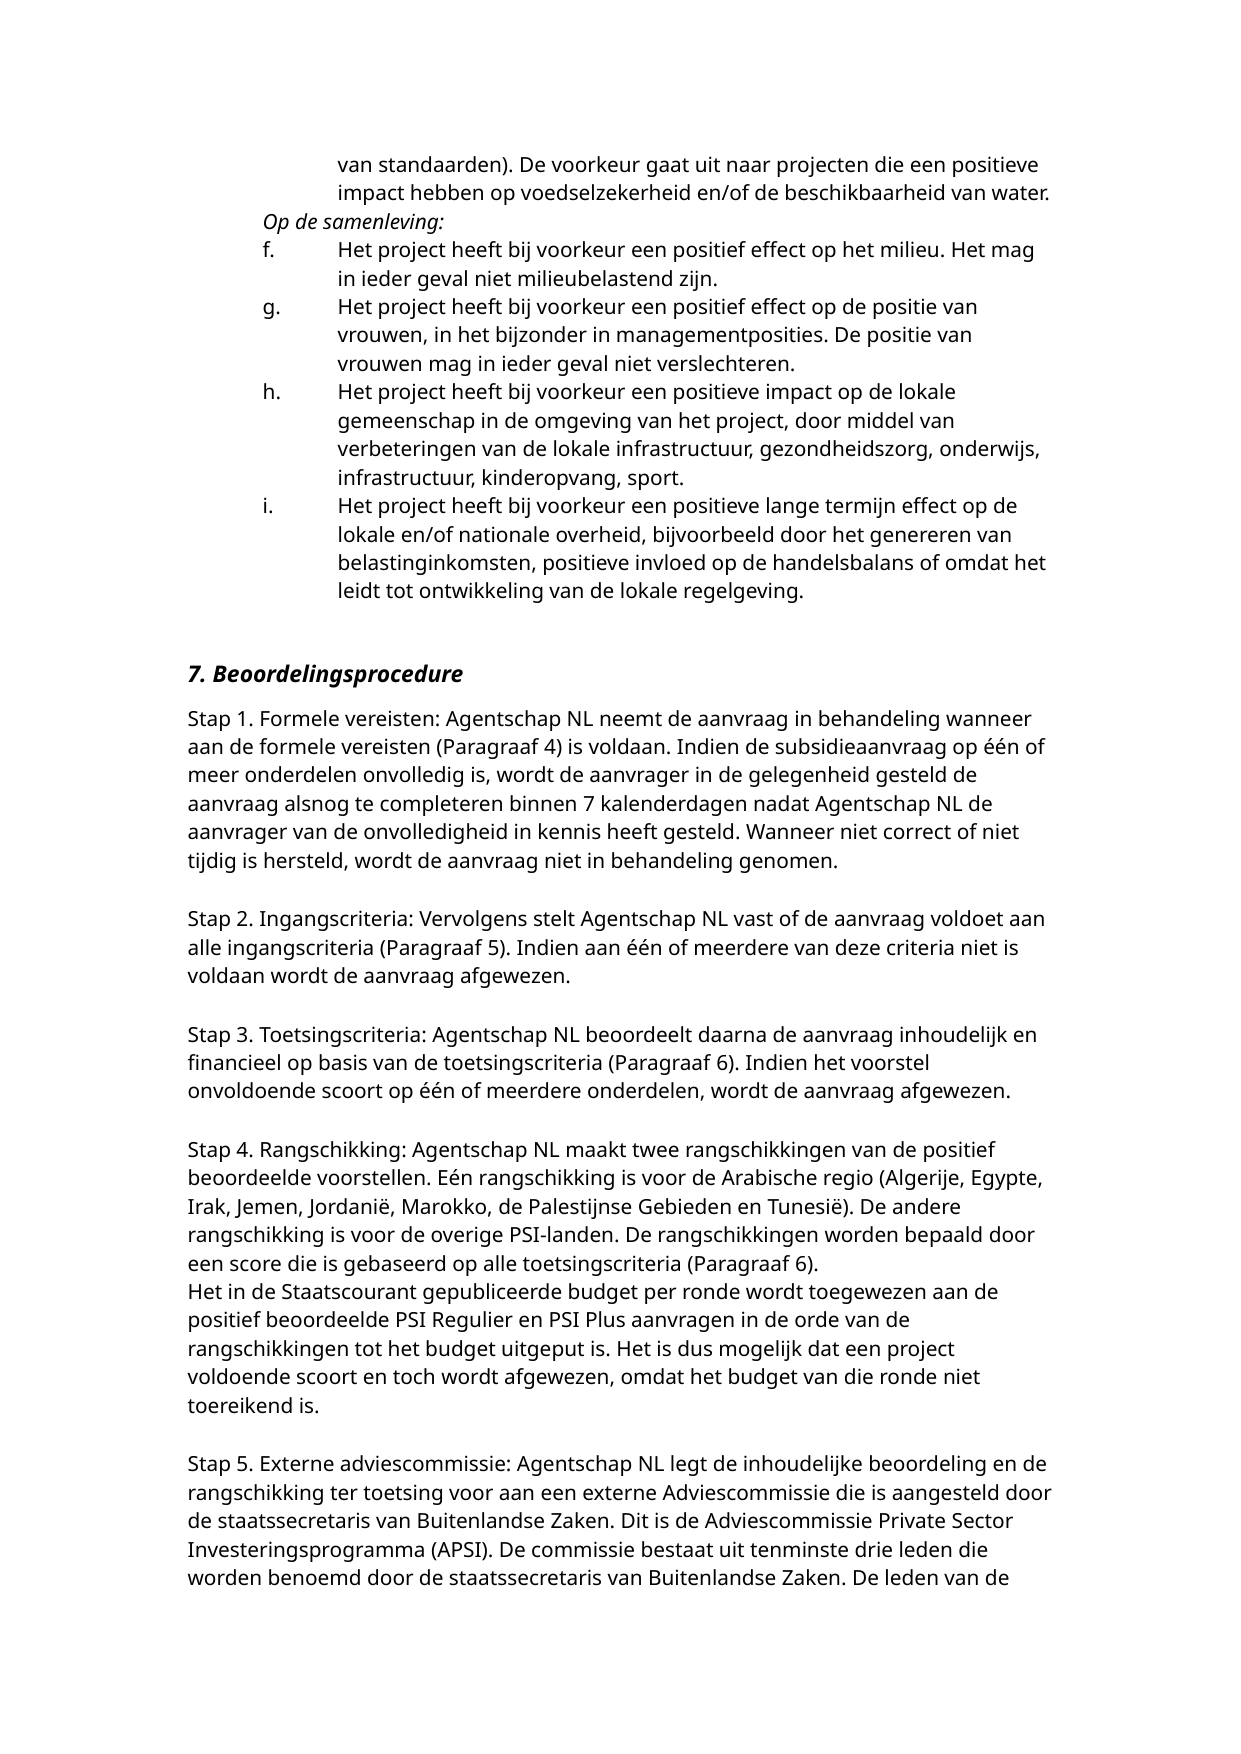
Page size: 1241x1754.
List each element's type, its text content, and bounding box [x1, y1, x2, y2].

text Het in de Staatscourant gepubliceerde budget per ronde wordt toegewezen aan de positief beoordeelde PSI Regulier en PSI Plus aanvragen in de orde van de rangschikkingen tot het budget uitgeput is. Het is dus mogelijk dat een project voldoende scoort en toch wordt afgewezen, omdat het budget van die ronde niet toereikend is. [187, 1277, 1053, 1419]
text Stap 4. Rangschikking: Agentschap NL maakt twee rangschikkingen van de positief beoordeelde voorstellen. Eén rangschikking is voor de Arabische regio (Algerije, Egypte, Irak, Jemen, Jordanië, Marokko, de Palestijnse Gebieden en Tunesië). De andere rangschikking is voor de overige PSI-landen. De rangschikkingen worden bepaald door een score die is gebaseerd op alle toetsingscriteria (Paragraaf 6). [187, 1135, 1053, 1277]
subtitle 7. Beoordelingsprocedure [187, 657, 1053, 689]
list Het project heeft bij voorkeur een positieve lange termijn effect op de lokale en/of nationale overheid, bijvoorbeeld door het genereren van belastinginkomsten, positieve invloed op de handelsbalans of omdat het leidt tot ontwikkeling van de lokale regelgeving. [262, 491, 1053, 605]
text Stap 3. Toetsingscriteria: Agentschap NL beoordeelt daarna de aanvraag inhoudelijk en financieel op basis van de toetsingscriteria (Paragraaf 6). Indien het voorstel onvoldoende scoort op één of meerdere onderdelen, wordt de aanvraag afgewezen. [187, 1020, 1053, 1105]
text Stap 1. Formele vereisten: Agentschap NL neemt de aanvraag in behandeling wanneer aan de formele vereisten (Paragraaf 4) is voldaan. Indien de subsidieaanvraag op één of meer onderdelen onvolledig is, wordt de aanvrager in de gelegenheid gesteld de aanvraag alsnog te completeren binnen 7 kalenderdagen nadat Agentschap NL de aanvrager van de onvolledigheid in kennis heeft gesteld. Wanneer niet correct of niet tijdig is hersteld, wordt de aanvraag niet in behandeling genomen. [187, 704, 1053, 874]
list Het project heeft bij voorkeur een positief effect op het milieu. Het mag in ieder geval niet milieubelastend zijn. [262, 235, 1053, 292]
list Het project heeft bij voorkeur een positieve impact op de lokale gemeenschap in de omgeving van het project, door middel van verbeteringen van de lokale infrastructuur, gezondheidszorg, onderwijs, infrastructuur, kinderopvang, sport. [262, 377, 1053, 491]
list Het project heeft bij voorkeur een positief effect op de positie van vrouwen, in het bijzonder in managementposities. De positie van vrouwen mag in ieder geval niet verslechteren. [262, 292, 1053, 377]
list Op de samenleving: [187, 207, 1053, 235]
text Stap 2. Ingangscriteria: Vervolgens stelt Agentschap NL vast of de aanvraag voldoet aan alle ingangscriteria (Paragraaf 5). Indien aan één of meerdere van deze criteria niet is voldaan wordt de aanvraag afgewezen. [187, 904, 1053, 990]
text Stap 5. Externe adviescommissie: Agentschap NL legt de inhoudelijke beoordeling en de rangschikking ter toetsing voor aan een externe Adviescommissie die is aangesteld door de staatssecretaris van Buitenlandse Zaken. Dit is de Adviescommissie Private Sector Investeringsprogramma (APSI). De commissie bestaat uit tenminste drie leden die worden benoemd door de staatssecretaris van Buitenlandse Zaken. De leden van de [187, 1449, 1053, 1592]
list van standaarden). De voorkeur gaat uit naar projecten die een positieve impact hebben op voedselzekerheid en/of de beschikbaarheid van water. [262, 150, 1053, 207]
